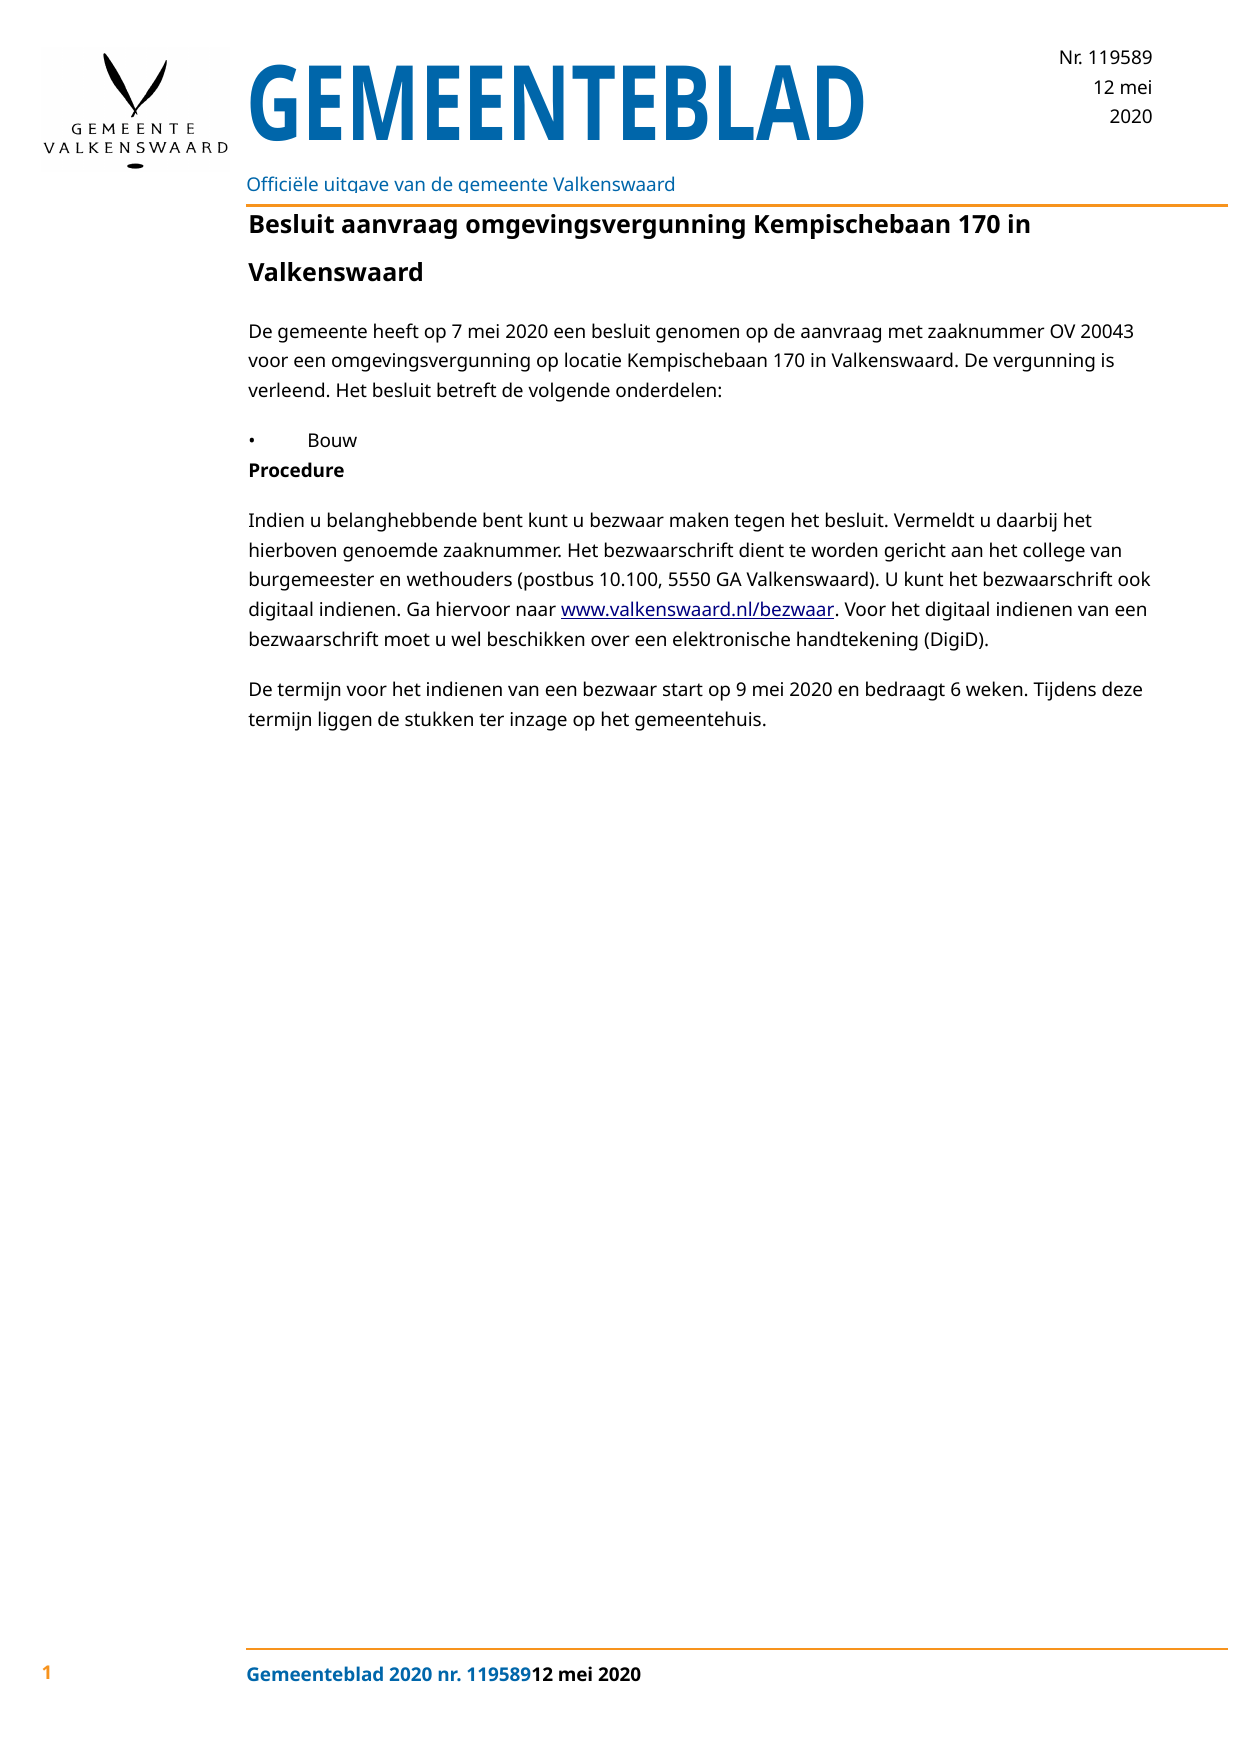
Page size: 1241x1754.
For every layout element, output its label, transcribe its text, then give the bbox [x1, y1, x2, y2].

text Besluit aanvraag omgevingsvergunning Kempischebaan 170 in Valkenswaard [248, 207, 1152, 288]
picture [41, 47, 231, 172]
text Indien u belanghebbende bent kunt u bezwaar maken tegen het besluit. Vermeldt u daarbij het hierboven genoemde zaaknummer. Het bezwaarschrift dient te worden gericht aan het college van burgemeester en wethouders (postbus 10.100, 5550 GA Valkenswaard). U kunt het bezwaarschrift ook digitaal indienen. Ga hiervoor naar www.valkenswaard.nl/bezwaar. Voor het digitaal indienen van een bezwaarschrift moet u wel beschikken over een elektronische handtekening (DigiD). [248, 507, 1152, 652]
text De termijn voor het indienen van een bezwaar start op 9 mei 2020 en bedraagt 6 weken. Tijdens deze termijn liggen de stukken ter inzage op het gemeentehuis. [248, 676, 1152, 732]
text Procedure [248, 457, 1152, 483]
list Bouw [248, 427, 1152, 453]
text De gemeente heeft op 7 mei 2020 een besluit genomen op de aanvraag met zaaknummer OV 20043 voor een omgevingsvergunning op locatie Kempischebaan 170 in Valkenswaard. De vergunning is verleend. Het besluit betreft de volgende onderdelen: [248, 318, 1152, 403]
